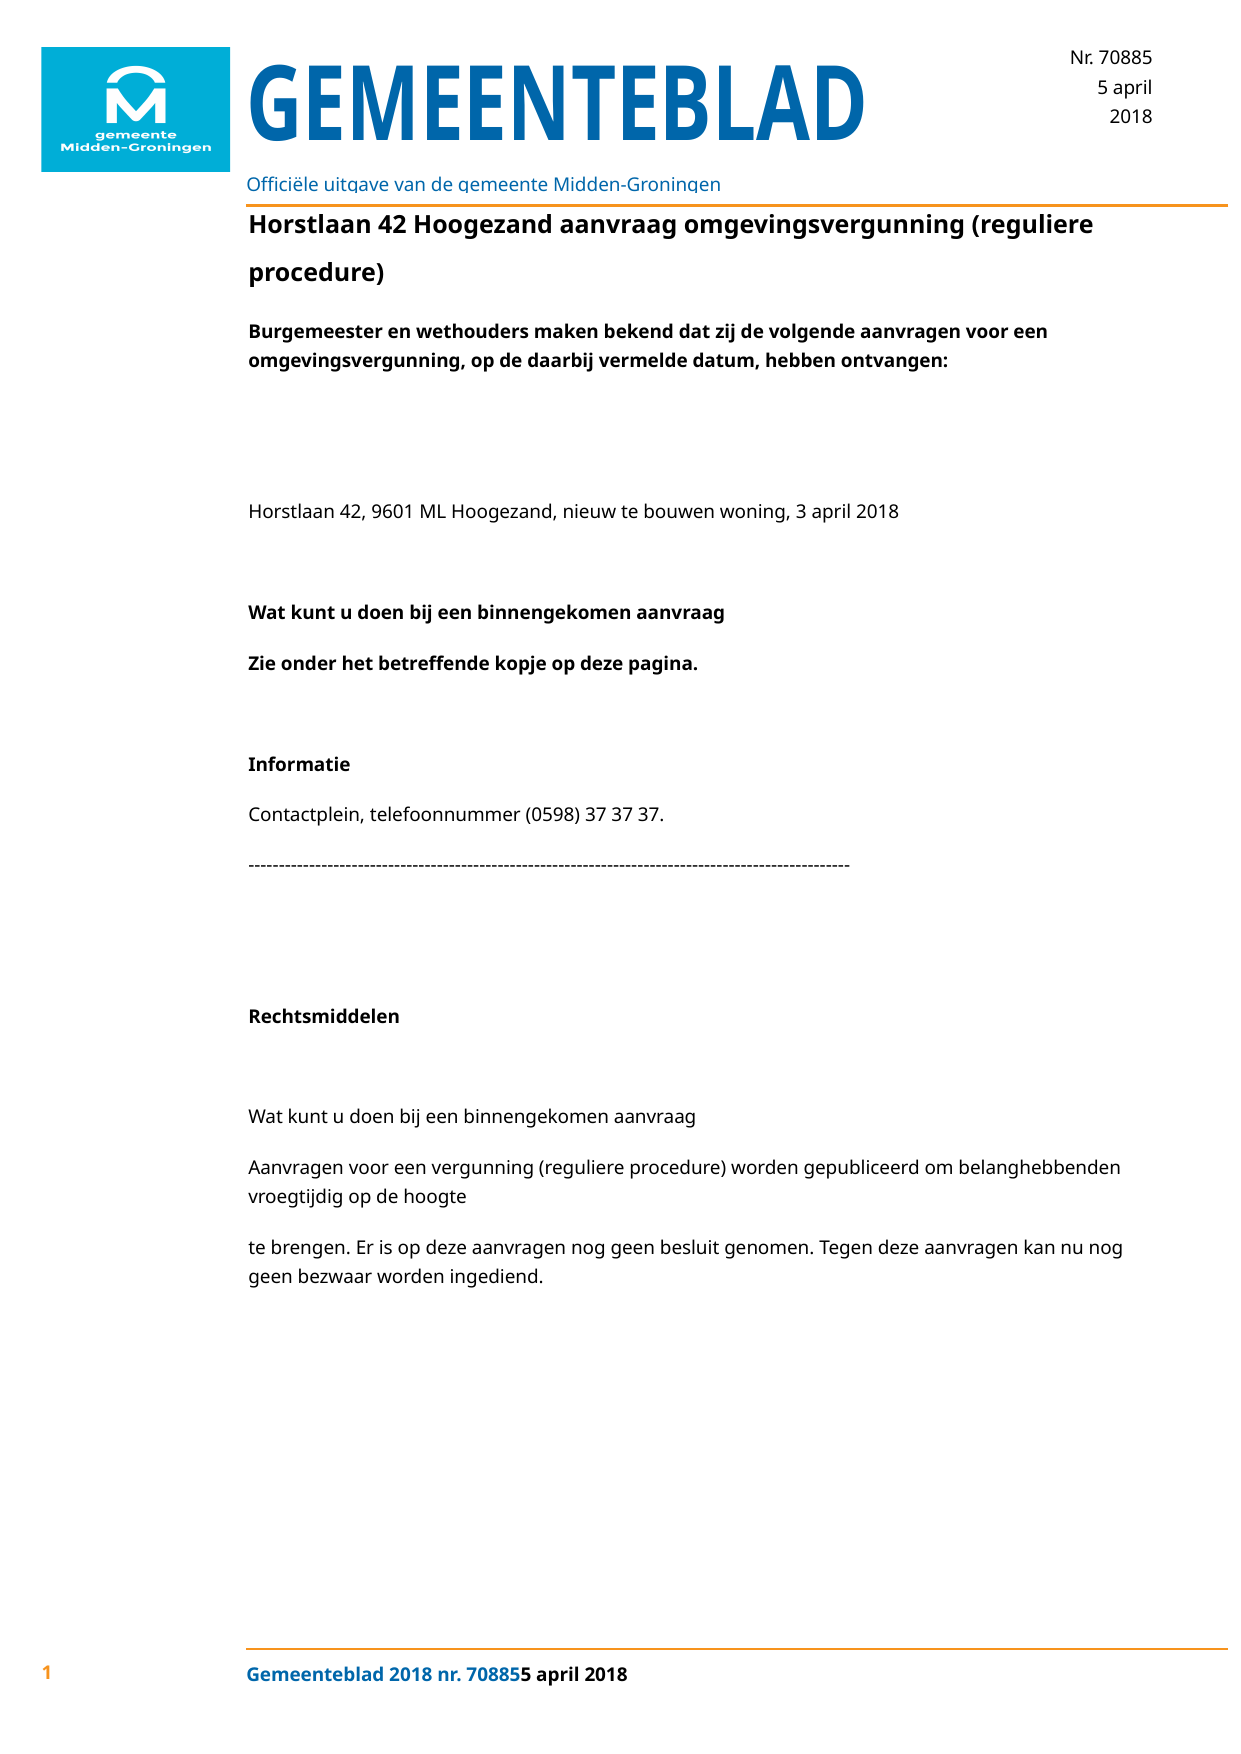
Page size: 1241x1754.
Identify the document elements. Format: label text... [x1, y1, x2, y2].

picture [107, 89, 165, 122]
text Contactplein, telefoonnummer (0598) 37 37 37. [248, 801, 1152, 827]
text Wat kunt u doen bij een binnengekomen aanvraag [248, 1104, 1152, 1129]
text te brengen. Er is op deze aanvragen nog geen besluit genomen. Tegen deze aanvragen kan nu nog geen bezwaar worden ingediend. [248, 1234, 1152, 1289]
text Horstlaan 42, 9601 ML Hoogezand, nieuw te bouwen woning, 3 april 2018 [248, 499, 1152, 524]
text Burgemeester en wethouders maken bekend dat zij de volgende aanvragen voor een omgevingsvergunning, op de daarbij vermelde datum, hebben ontvangen: [248, 318, 1152, 373]
picture [184, 146, 190, 153]
text Aanvragen voor een vergunning (reguliere procedure) worden gepubliceerd om belanghebbenden vroegtijdig op de hoogte [248, 1154, 1152, 1209]
text --------------------------------------------------------------------------------------------------- [248, 852, 1152, 877]
text Wat kunt u doen bij een binnengekomen aanvraag [248, 599, 1152, 625]
text Informatie [248, 751, 1152, 777]
picture [108, 66, 164, 82]
text Rechtsmiddelen [248, 1003, 1152, 1029]
text Horstlaan 42 Hoogezand aanvraag omgevingsvergunning (reguliere procedure) [248, 207, 1152, 288]
text Zie onder het betreffende kopje op deze pagina. [248, 650, 1152, 676]
